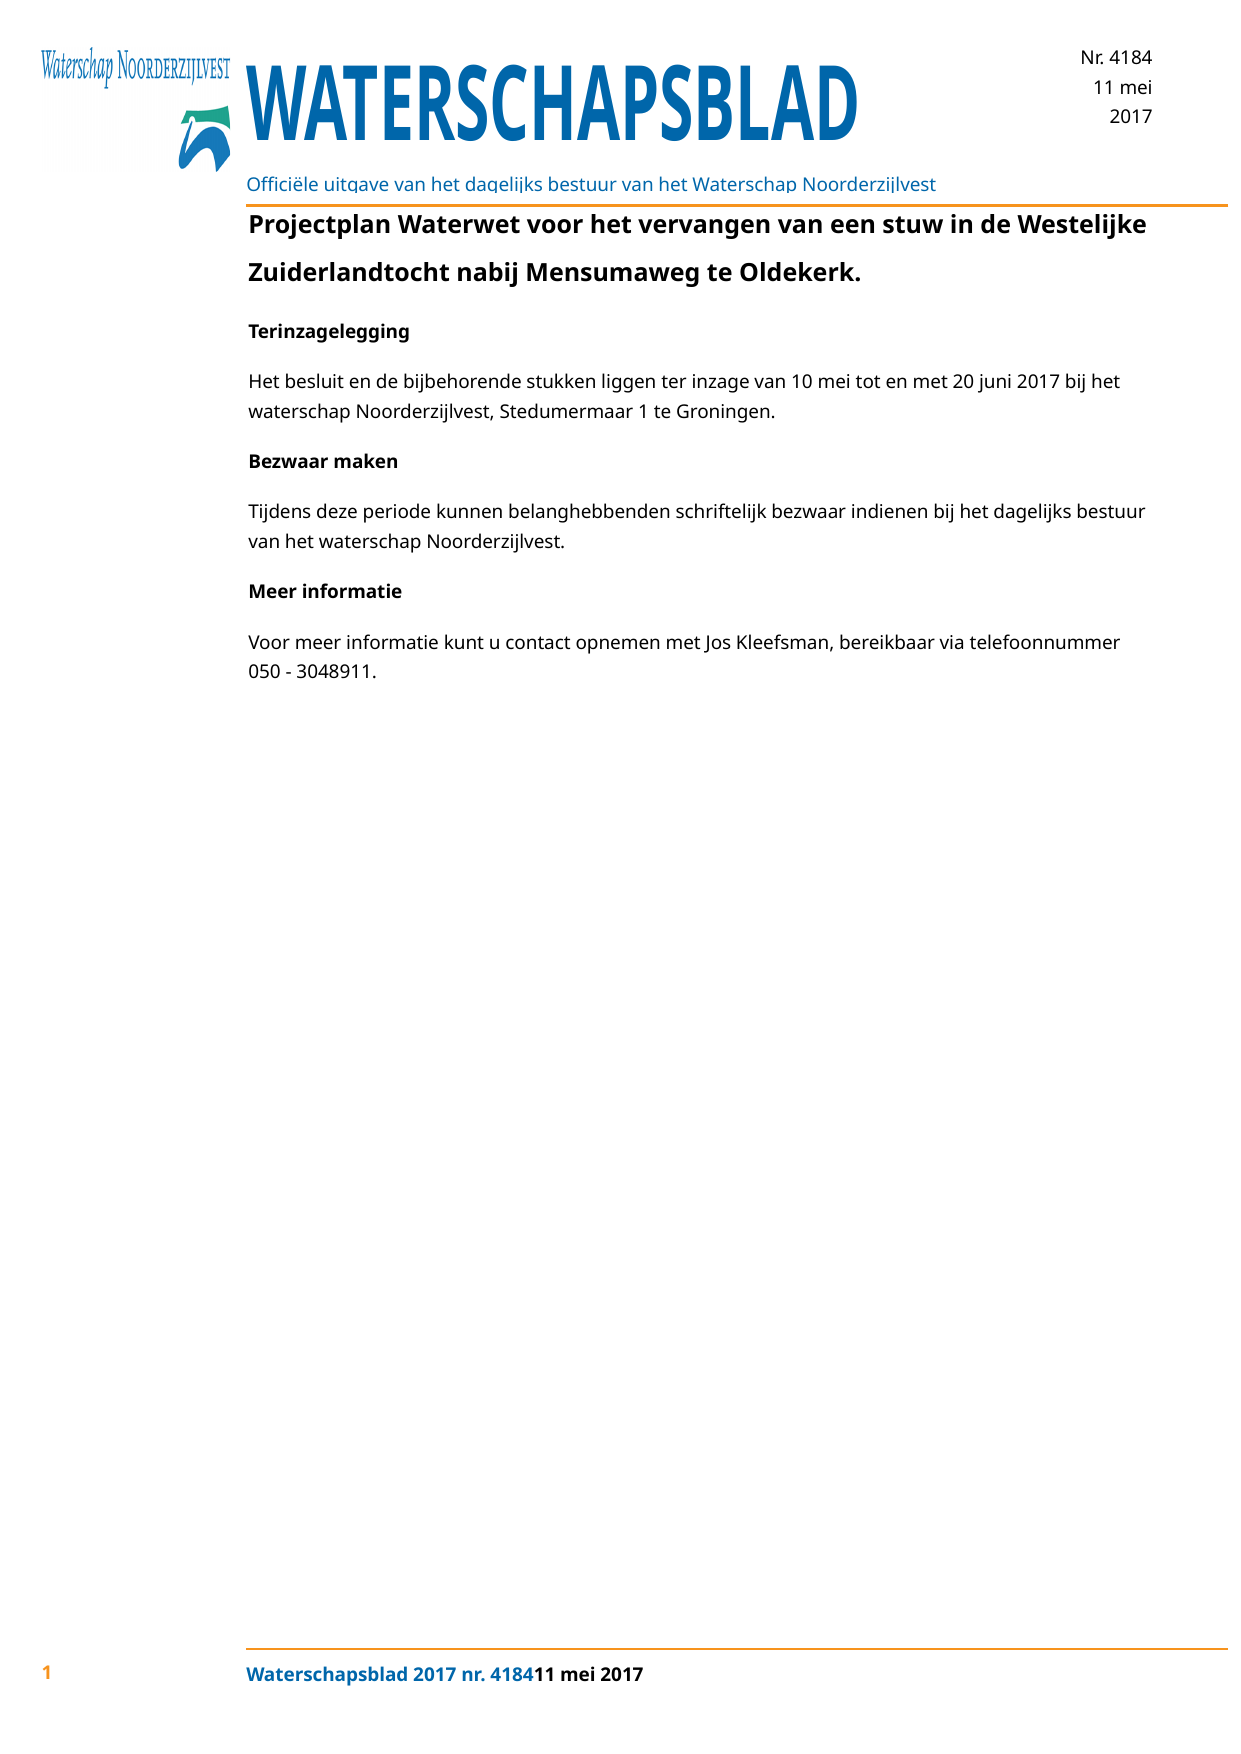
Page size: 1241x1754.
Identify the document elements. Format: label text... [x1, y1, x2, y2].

picture [41, 47, 231, 172]
text Het besluit en de bijbehorende stukken liggen ter inzage van 10 mei tot en met 20 juni 2017 bij het waterschap Noorderzijlvest, Stedumermaar 1 te Groningen. [248, 368, 1152, 424]
text Meer informatie [248, 579, 1152, 604]
text Voor meer informatie kunt u contact opnemen met Jos Kleefsman, bereikbaar via telefoonnummer 050 - 3048911. [248, 629, 1152, 684]
text Bezwaar maken [248, 448, 1152, 474]
text Tijdens deze periode kunnen belanghebbenden schriftelijk bezwaar indienen bij het dagelijks bestuur van het waterschap Noorderzijlvest. [248, 499, 1152, 554]
text Terinzagelegging [248, 318, 1152, 344]
text Projectplan Waterwet voor het vervangen van een stuw in de Westelijke Zuiderlandtocht nabij Mensumaweg te Oldekerk. [248, 207, 1152, 288]
